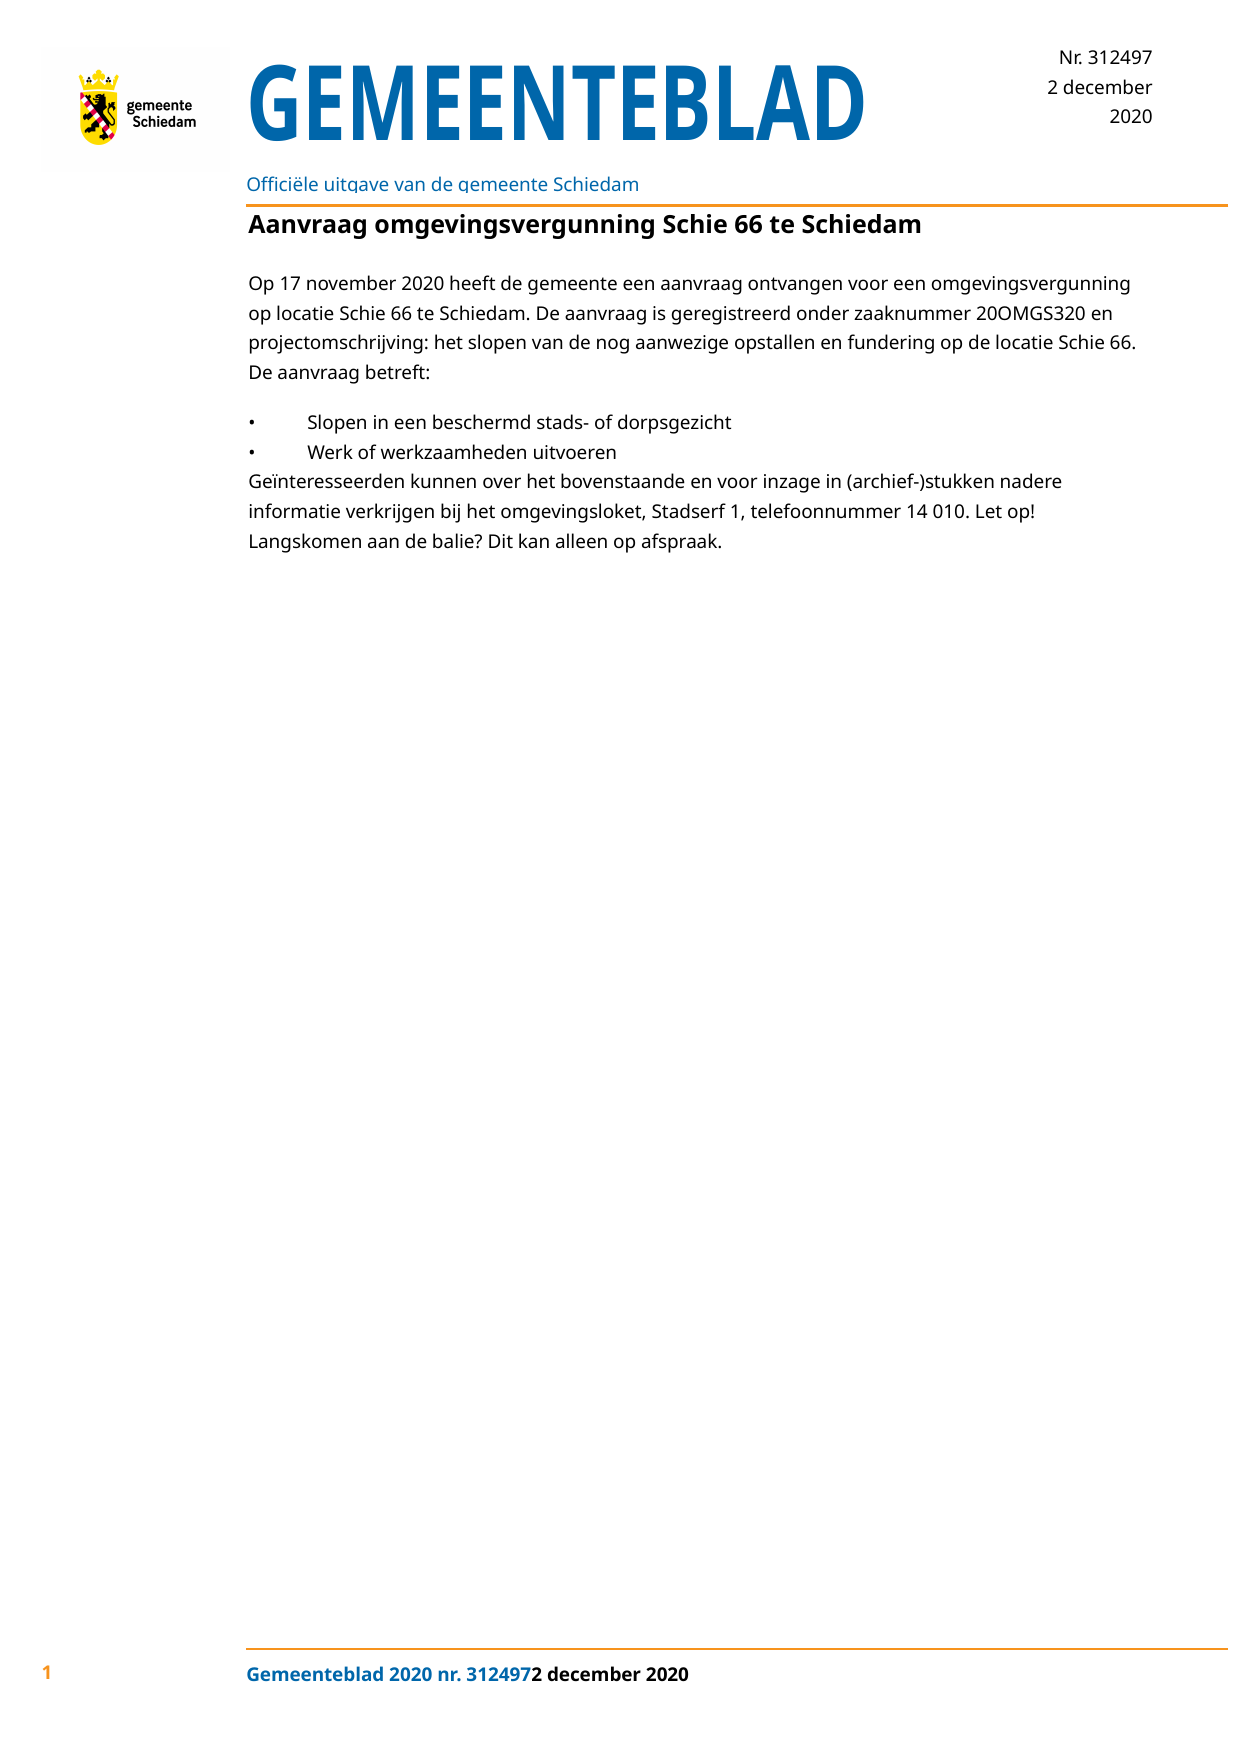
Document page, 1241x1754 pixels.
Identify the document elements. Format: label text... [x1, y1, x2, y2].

list Slopen in een beschermd stads- of dorpsgezicht [248, 409, 1152, 435]
list Werk of werkzaamheden uitvoeren [248, 439, 1152, 465]
text Op 17 november 2020 heeft de gemeente een aanvraag ontvangen voor een omgevingsvergunning op locatie Schie 66 te Schiedam. De aanvraag is geregistreerd onder zaaknummer 20OMGS320 en projectomschrijving: het slopen van de nog aanwezige opstallen en fundering op de locatie Schie 66. De aanvraag betreft: [248, 270, 1152, 385]
picture [41, 47, 231, 172]
text Aanvraag omgevingsvergunning Schie 66 te Schiedam [248, 207, 1152, 241]
text Geïnteresseerden kunnen over het bovenstaande en voor inzage in (archief-)stukken nadere informatie verkrijgen bij het omgevingsloket, Stadserf 1, telefoonnummer 14 010. Let op! Langskomen aan de balie? Dit kan alleen op afspraak. [248, 469, 1152, 553]
